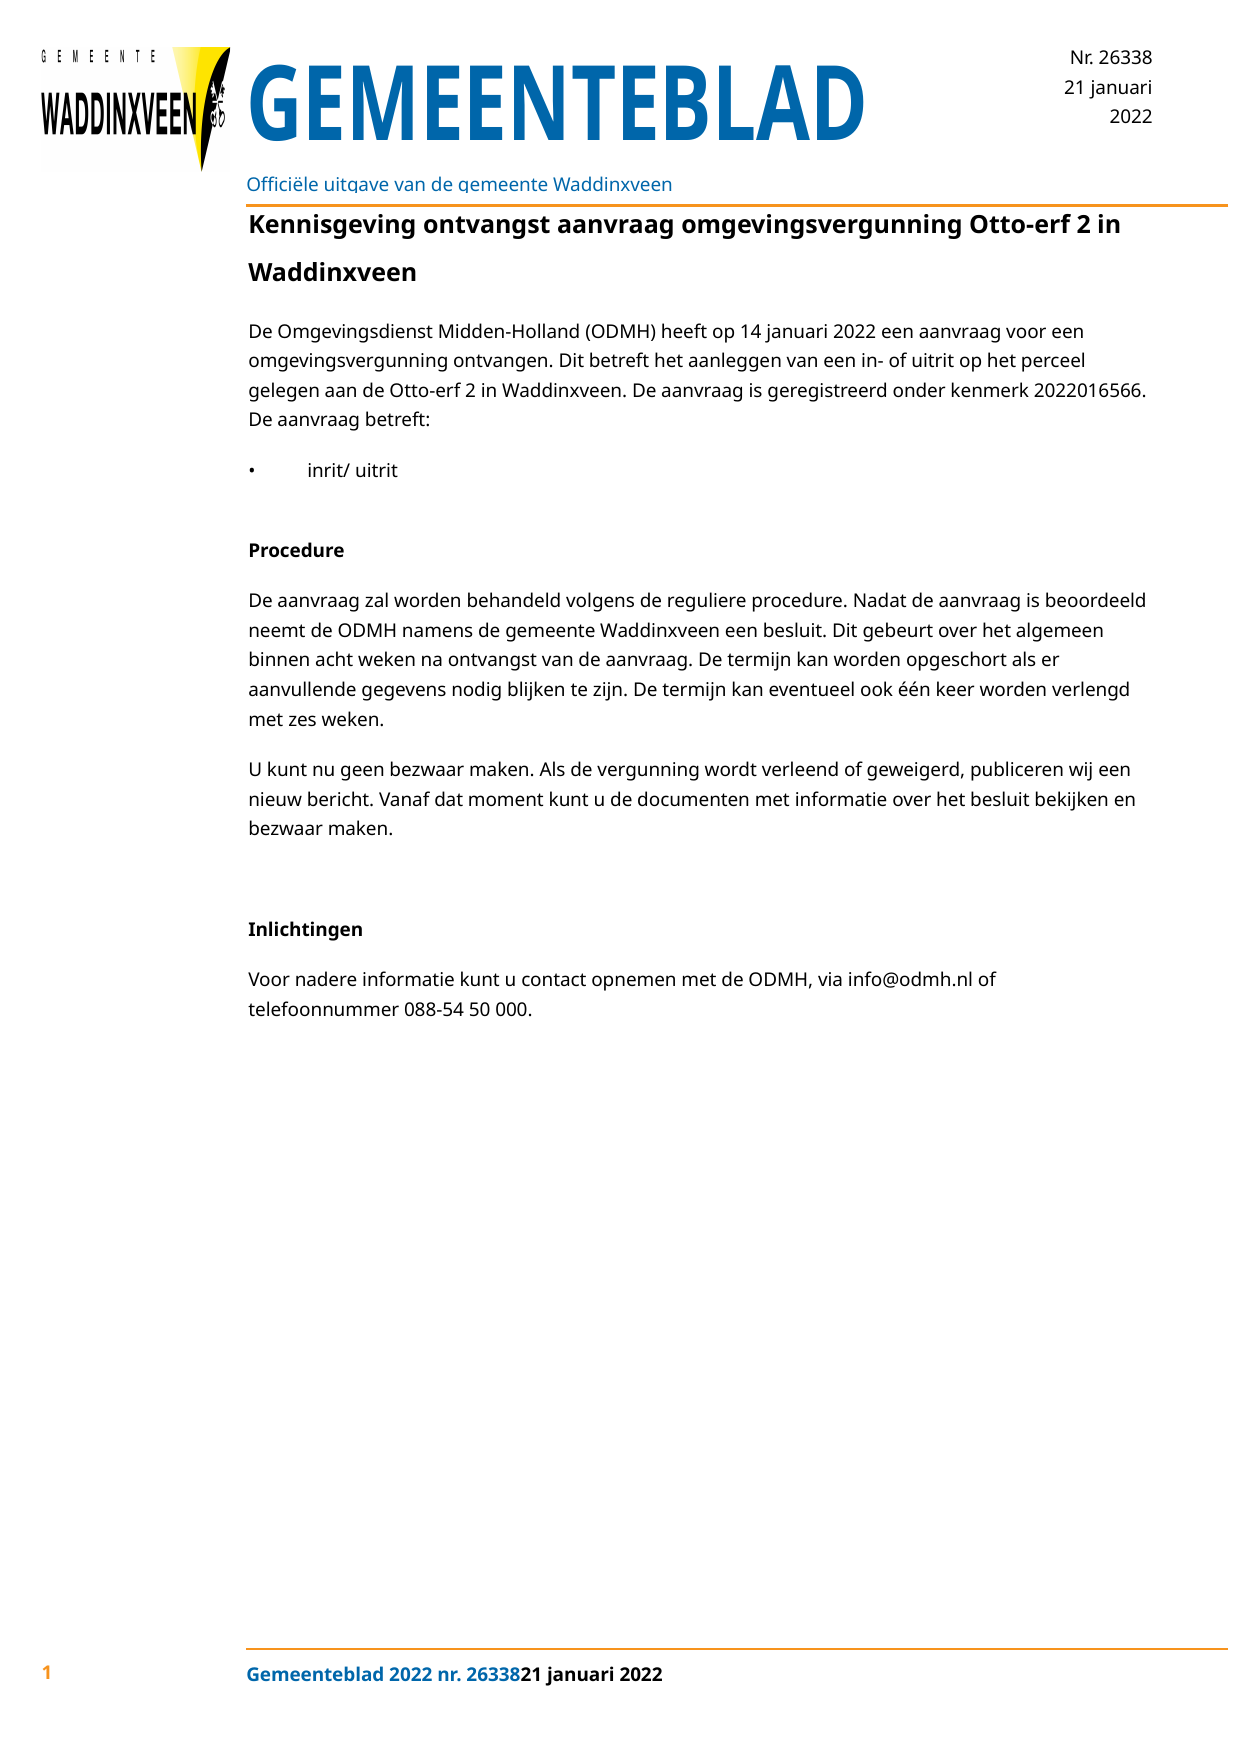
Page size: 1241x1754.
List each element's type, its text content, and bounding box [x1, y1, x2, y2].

text Procedure [248, 537, 1152, 563]
text De Omgevingsdienst Midden-Holland (ODMH) heeft op 14 januari 2022 een aanvraag voor een omgevingsvergunning ontvangen. Dit betreft het aanleggen van een in- of uitrit op het perceel gelegen aan de Otto-erf 2 in Waddinxveen. De aanvraag is geregistreerd onder kenmerk 2022016566. De aanvraag betreft: [248, 318, 1152, 432]
text De aanvraag zal worden behandeld volgens de reguliere procedure. Nadat de aanvraag is beoordeeld neemt de ODMH namens de gemeente Waddinxveen een besluit. Dit gebeurt over het algemeen binnen acht weken na ontvangst van de aanvraag. De termijn kan worden opgeschort als er aanvullende gegevens nodig blijken te zijn. De termijn kan eventueel ook één keer worden verlengd met zes weken. [248, 587, 1152, 732]
text Voor nadere informatie kunt u contact opnemen met de ODMH, via info@odmh.nl of telefoonnummer 088-54 50 000. [248, 967, 1152, 1022]
text Kennisgeving ontvangst aanvraag omgevingsvergunning Otto-erf 2 in Waddinxveen [248, 207, 1152, 288]
text Inlichtingen [248, 916, 1152, 942]
text U kunt nu geen bezwaar maken. Als de vergunning wordt verleend of geweigerd, publiceren wij een nieuw bericht. Vanaf dat moment kunt u de documenten met informatie over het besluit bekijken en bezwaar maken. [248, 756, 1152, 841]
list inrit/ uitrit [248, 457, 1152, 483]
picture [41, 47, 231, 172]
